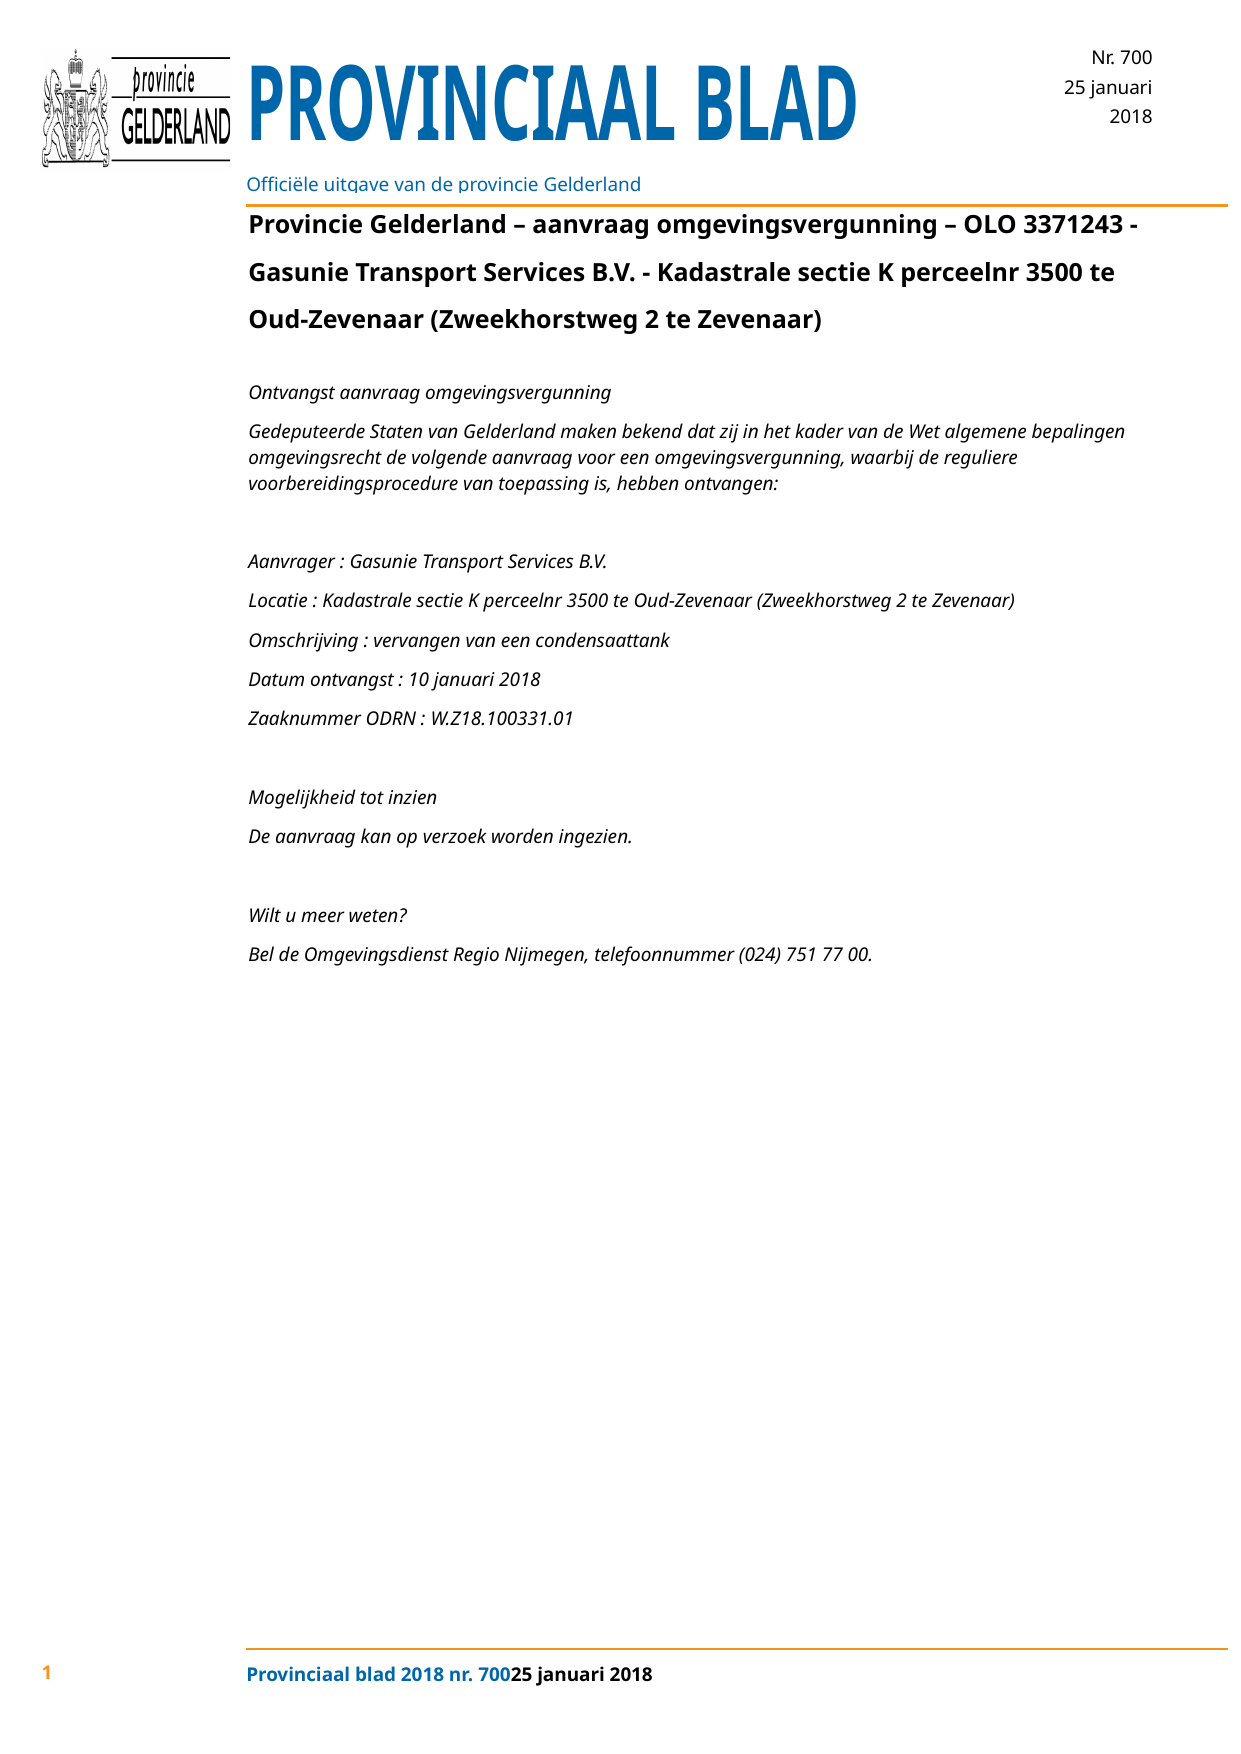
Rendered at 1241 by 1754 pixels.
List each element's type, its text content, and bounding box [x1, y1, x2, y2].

text Locatie : Kadastrale sectie K perceelnr 3500 te Oud-Zevenaar (Zweekhorstweg 2 te Zevenaar) [248, 588, 1152, 613]
text Mogelijkheid tot inzien [248, 784, 1152, 810]
text Datum ontvangst : 10 januari 2018 [248, 666, 1152, 692]
text Bel de Omgevingsdienst Regio Nijmegen, telefoonnummer (024) 751 77 00. [248, 941, 1152, 967]
picture [41, 47, 231, 172]
text Provincie Gelderland – aanvraag omgevingsvergunning – OLO 3371243 - Gasunie Transport Services B.V. - Kadastrale sectie K perceelnr 3500 te Oud-Zevenaar (Zweekhorstweg 2 te Zevenaar) [248, 207, 1152, 336]
text Aanvrager : Gasunie Transport Services B.V. [248, 548, 1152, 574]
text De aanvraag kan op verzoek worden ingezien. [248, 823, 1152, 849]
text Gedeputeerde Staten van Gelderland maken bekend dat zij in het kader van de Wet algemene bepalingen omgevingsrecht de volgende aanvraag voor een omgevingsvergunning, waarbij de reguliere voorbereidingsprocedure van toepassing is, hebben ontvangen: [248, 418, 1152, 496]
text Wilt u meer weten? [248, 902, 1152, 927]
text Omschrijving : vervangen van een condensaattank [248, 627, 1152, 653]
text Zaaknummer ODRN : W.Z18.100331.01 [248, 705, 1152, 731]
text Ontvangst aanvraag omgevingsvergunning [248, 379, 1152, 405]
